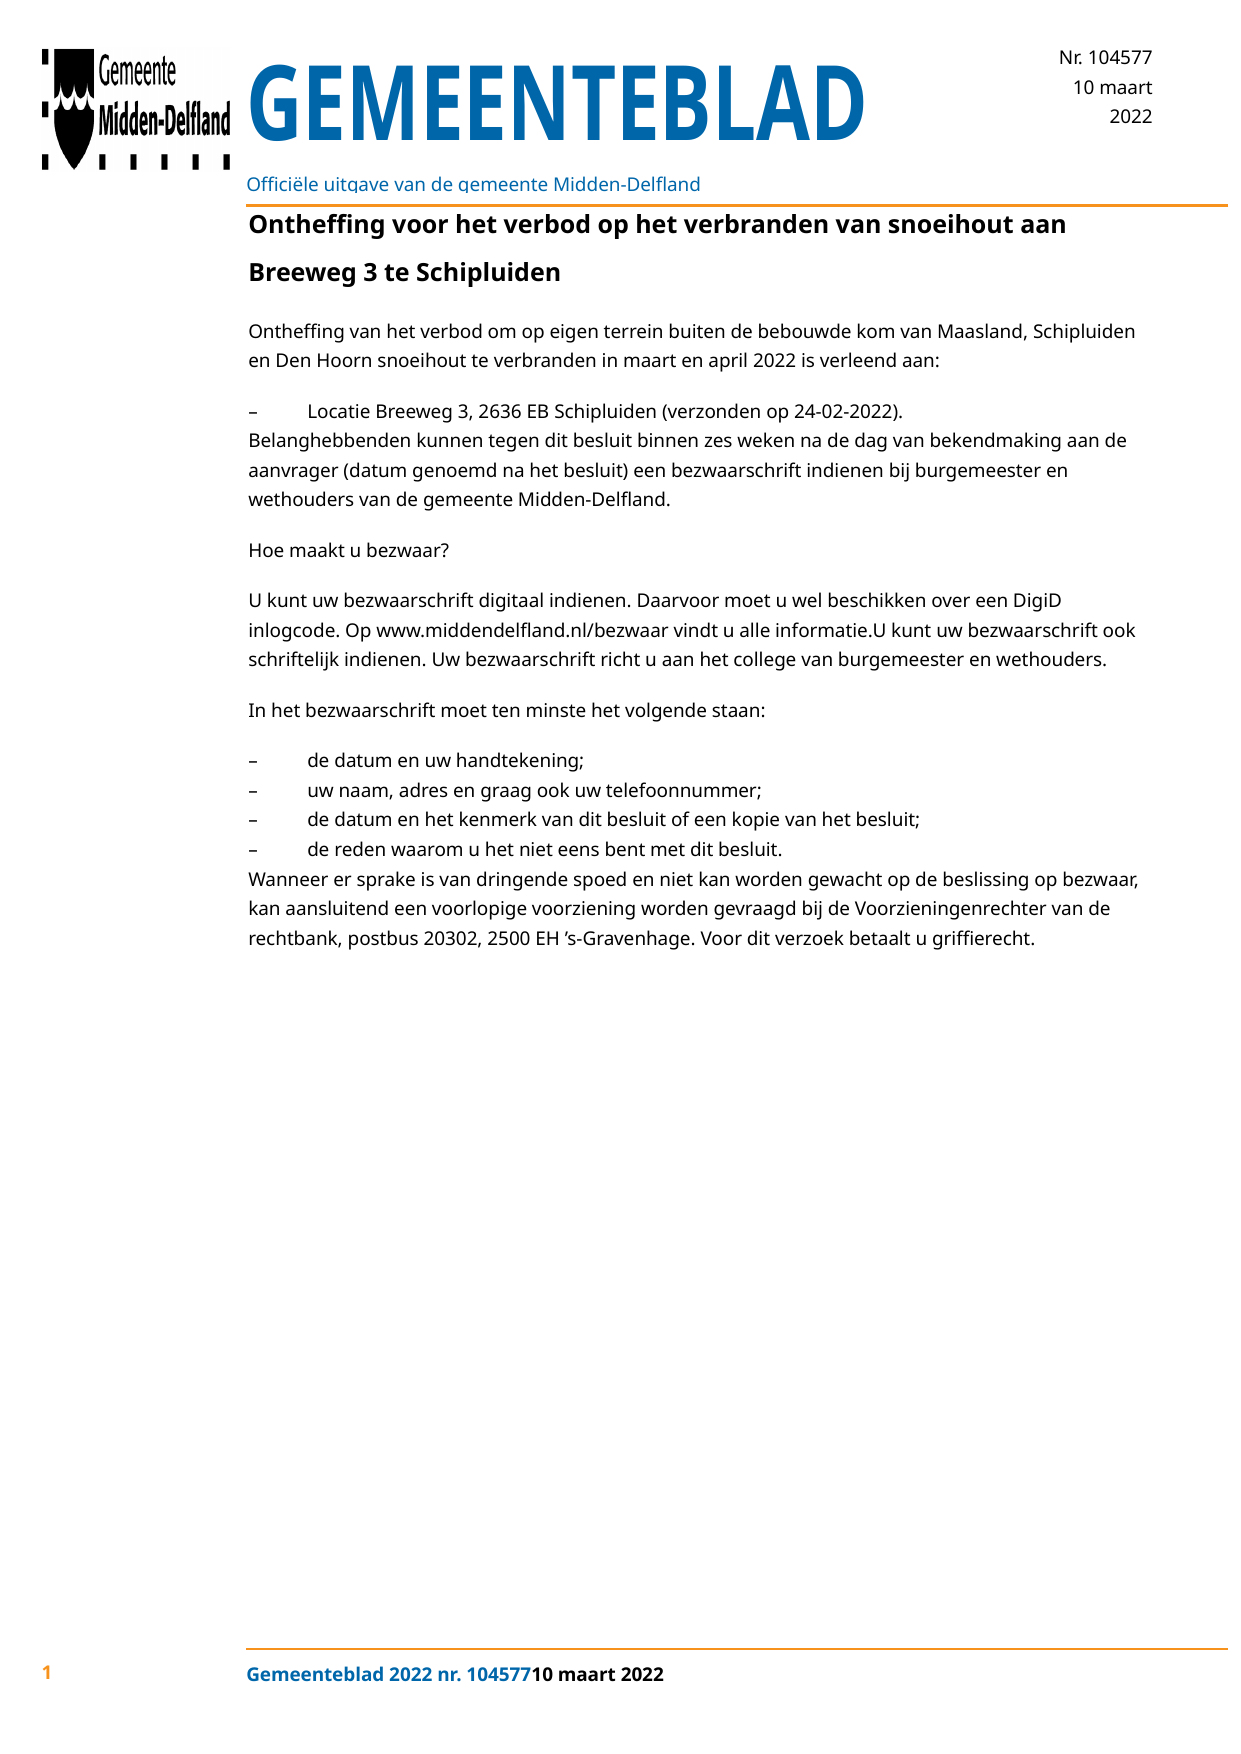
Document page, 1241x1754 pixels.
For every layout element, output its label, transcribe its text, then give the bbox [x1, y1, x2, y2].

list de datum en het kenmerk van dit besluit of een kopie van het besluit; [248, 807, 1152, 832]
text Hoe maakt u bezwaar? [248, 537, 1152, 563]
text In het bezwaarschrift moet ten minste het volgende staan: [248, 697, 1152, 723]
text Ontheffing van het verbod om op eigen terrein buiten de bebouwde kom van Maasland, Schipluiden en Den Hoorn snoeihout te verbranden in maart en april 2022 is verleend aan: [248, 318, 1152, 373]
list de reden waarom u het niet eens bent met dit besluit. [248, 836, 1152, 862]
list de datum en uw handtekening; [248, 747, 1152, 773]
list uw naam, adres en graag ook uw telefoonnummer; [248, 777, 1152, 803]
text Ontheffing voor het verbod op het verbranden van snoeihout aan Breeweg 3 te Schipluiden [248, 207, 1152, 288]
text ​Wanneer er sprake is van dringende spoed en niet kan worden gewacht op de beslissing op bezwaar, kan aansluitend een voorlopige voorziening worden gevraagd bij de Voorzieningenrechter van de rechtbank, postbus 20302, 2500 EH ’s-Gravenhage. Voor dit verzoek betaalt u griffierecht. [248, 866, 1152, 951]
text Belanghebbenden kunnen tegen dit besluit binnen zes weken na de dag van bekendmaking aan de aanvrager (datum genoemd na het besluit) een bezwaarschrift indienen bij burgemeester en wethouders van de gemeente Midden-Delfland. [248, 427, 1152, 512]
list Locatie Breeweg 3, 2636 EB Schipluiden (verzonden op 24-02-2022). [248, 398, 1152, 424]
text U kunt uw bezwaarschrift digitaal indienen. Daarvoor moet u wel beschikken over een DigiD inlogcode. Op www.middendelfland.nl/bezwaar vindt u alle informatie.U kunt uw bezwaarschrift ook schriftelijk indienen. Uw bezwaarschrift richt u aan het college van burgemeester en wethouders. [248, 587, 1152, 672]
picture [41, 47, 231, 172]
